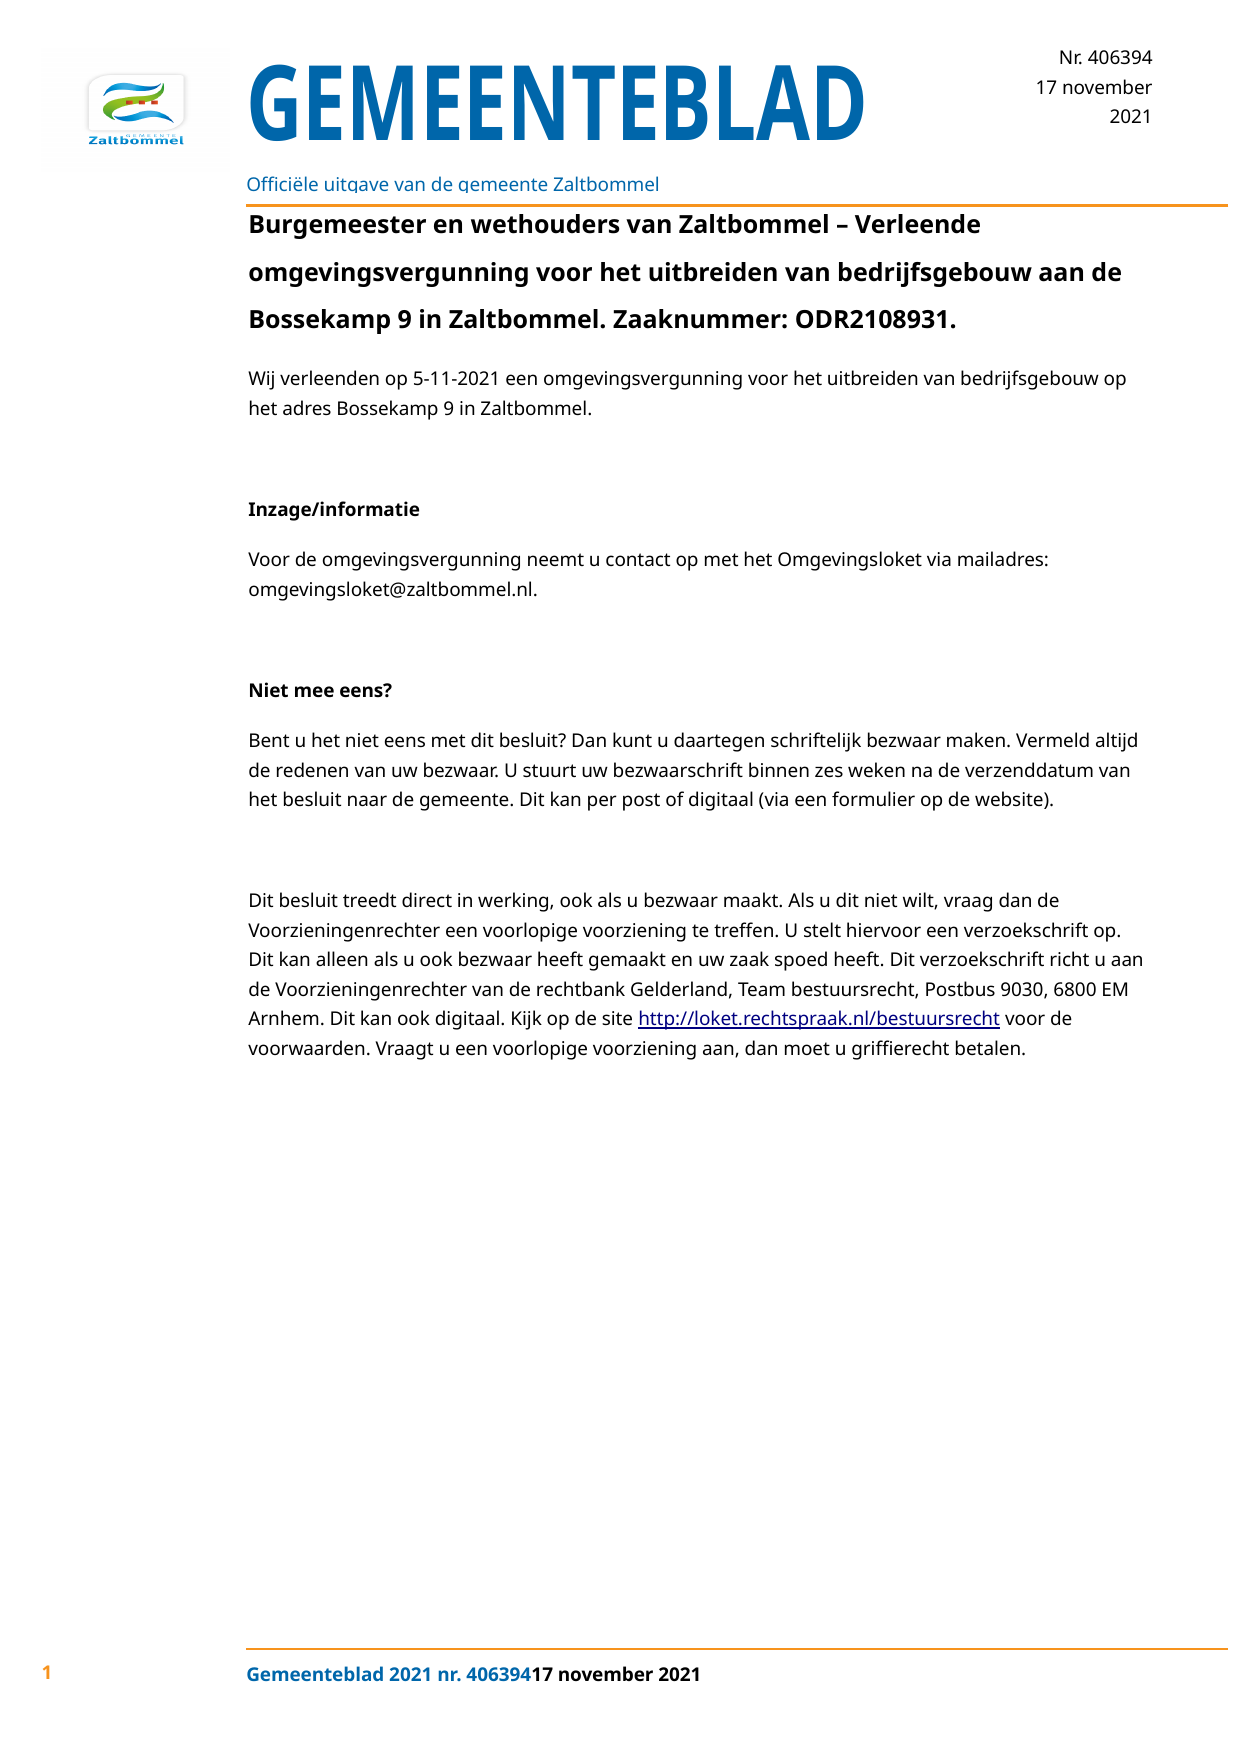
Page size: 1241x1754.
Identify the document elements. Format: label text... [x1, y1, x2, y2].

picture [41, 47, 231, 172]
text Niet mee eens? [248, 677, 1152, 702]
text Bent u het niet eens met dit besluit? Dan kunt u daartegen schriftelijk bezwaar maken. Vermeld altijd de redenen van uw bezwaar. U stuurt uw bezwaarschrift binnen zes weken na de verzenddatum van het besluit naar de gemeente. Dit kan per post of digitaal (via een formulier op de website). [248, 727, 1152, 812]
text Burgemeester en wethouders van Zaltbommel – Verleende omgevingsvergunning voor het uitbreiden van bedrijfsgebouw aan de Bossekamp 9 in Zaltbommel. Zaaknummer: ODR2108931. [248, 207, 1152, 336]
text Voor de omgevingsvergunning neemt u contact op met het Omgevingsloket via mailadres: omgevingsloket@zaltbommel.nl. [248, 546, 1152, 602]
text Wij verleenden op 5-11-2021 een omgevingsvergunning voor het uitbreiden van bedrijfsgebouw op het adres Bossekamp 9 in Zaltbommel. [248, 366, 1152, 421]
text Dit besluit treedt direct in werking, ook als u bezwaar maakt. Als u dit niet wilt, vraag dan de Voorzieningenrechter een voorlopige voorziening te treffen. U stelt hiervoor een verzoekschrift op. Dit kan alleen als u ook bezwaar heeft gemaakt en uw zaak spoed heeft. Dit verzoekschrift richt u aan de Voorzieningenrechter van de rechtbank Gelderland, Team bestuursrecht, Postbus 9030, 6800 EM Arnhem. Dit kan ook digitaal. Kijk op de site http://loket.rechtspraak.nl/bestuursrecht voor de voorwaarden. Vraagt u een voorlopige voorziening aan, dan moet u griffierecht betalen. [248, 887, 1152, 1061]
text Inzage/informatie [248, 496, 1152, 522]
